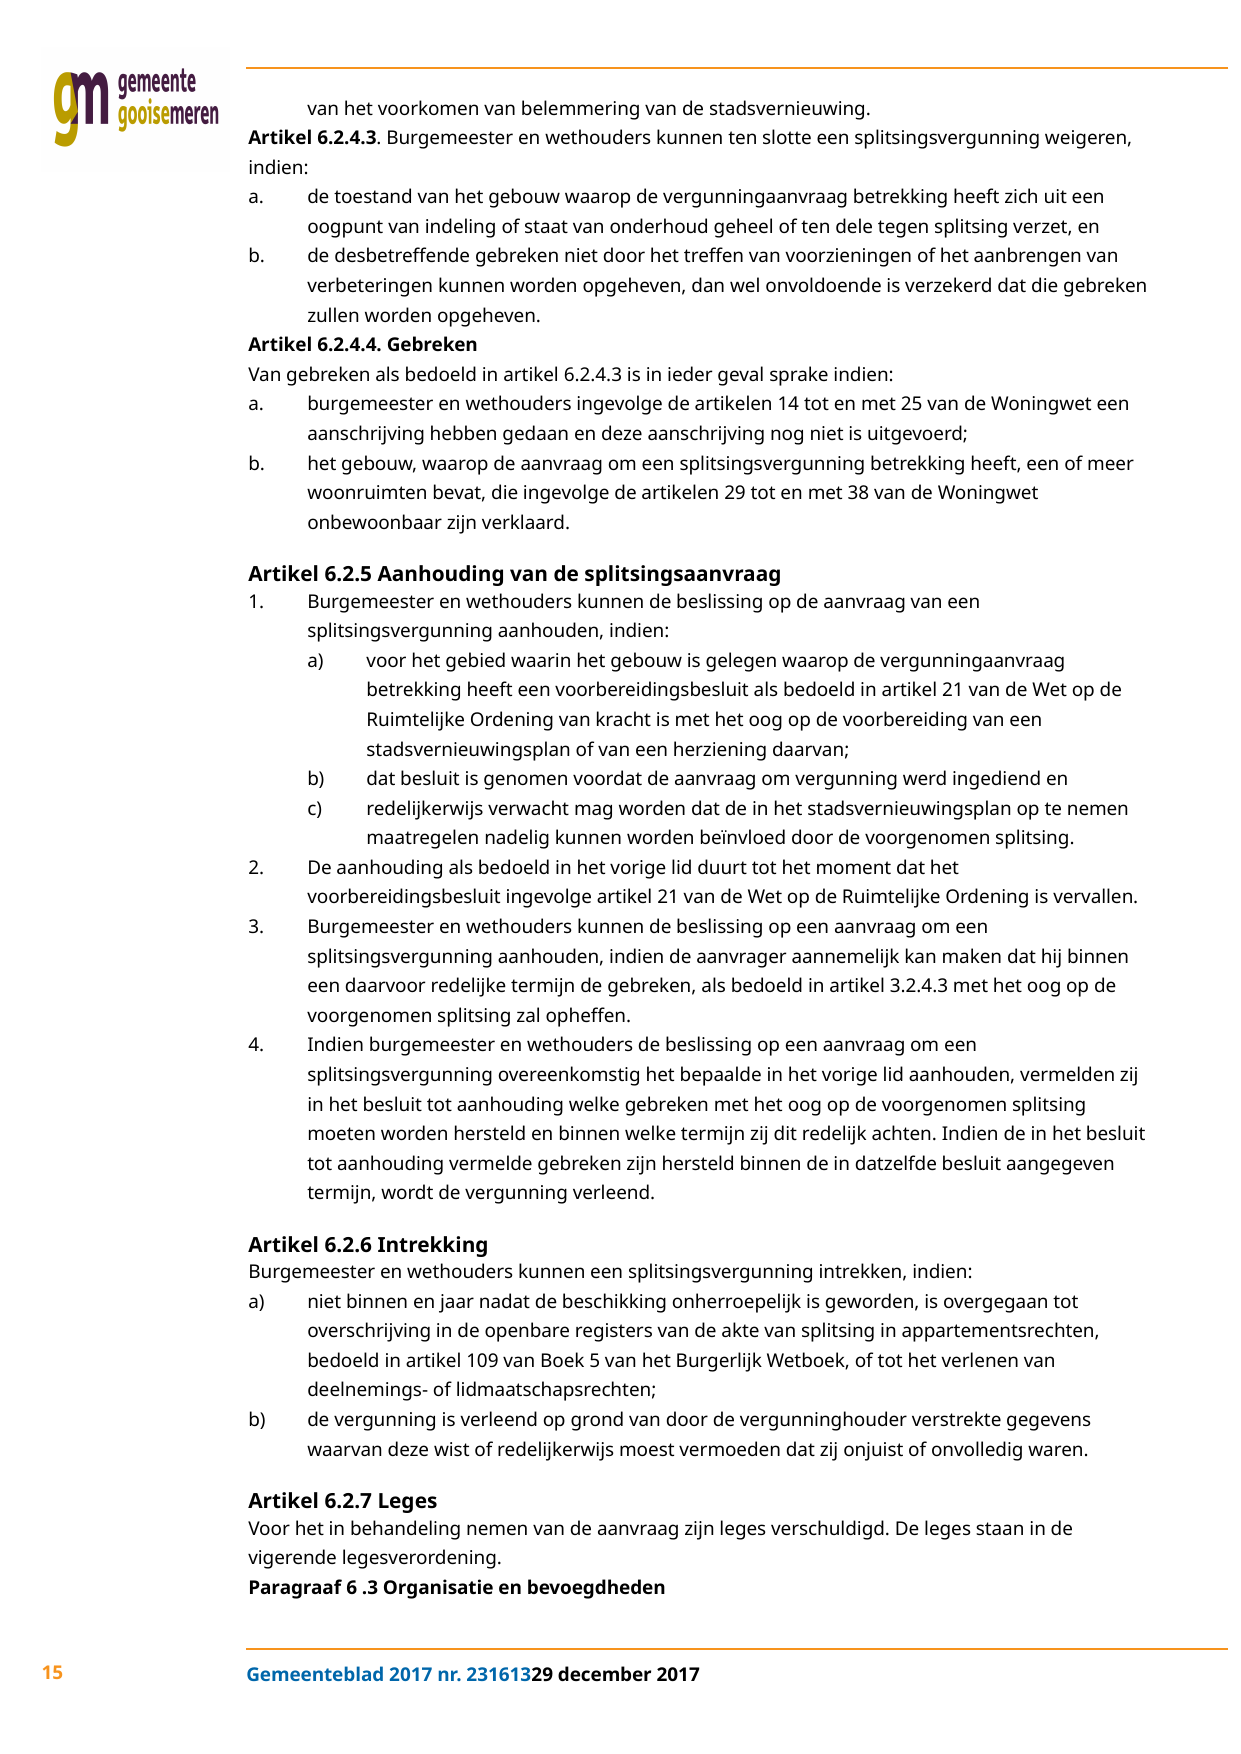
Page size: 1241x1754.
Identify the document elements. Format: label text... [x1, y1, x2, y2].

list De aanhouding als bedoeld in het vorige lid duurt tot het moment dat het voorbereidingsbesluit ingevolge artikel 21 van de Wet op de Ruimtelijke Ordening is vervallen. [248, 854, 1152, 909]
list de desbetreffende gebreken niet door het treffen van voorzieningen of het aanbrengen van verbeteringen kunnen worden opgeheven, dan wel onvoldoende is verzekerd dat die gebreken zullen worden opgeheven. [248, 243, 1152, 328]
list voor het gebied waarin het gebouw is gelegen waarop de vergunningaanvraag betrekking heeft een voorbereidingsbesluit als bedoeld in artikel 21 van de Wet op de Ruimtelijke Ordening van kracht is met het oog op de voorbereiding van een stadsvernieuwingsplan of van een herziening daarvan; [307, 647, 1152, 761]
text Artikel 6.2.7 Leges [248, 1486, 1152, 1515]
list Indien burgemeester en wethouders de beslissing op een aanvraag om een splitsingsvergunning overeenkomstig het bepaalde in het vorige lid aanhouden, vermelden zij in het besluit tot aanhouding welke gebreken met het oog op de voorgenomen splitsing moeten worden hersteld en binnen welke termijn zij dit redelijk achten. Indien de in het besluit tot aanhouding vermelde gebreken zijn hersteld binnen de in datzelfde besluit aangegeven termijn, wordt de vergunning verleend. [248, 1032, 1152, 1205]
text Paragraaf 6 .3 Organisatie en bevoegdheden [248, 1574, 1152, 1599]
text Artikel 6.2.5 Aanhouding van de splitsingsaanvraag [248, 559, 1152, 588]
list Burgemeester en wethouders kunnen de beslissing op een aanvraag om een splitsingsvergunning aanhouden, indien de aanvrager aannemelijk kan maken dat hij binnen een daarvoor redelijke termijn de gebreken, als bedoeld in artikel 3.2.4.3 met het oog op de voorgenomen splitsing zal opheffen. [248, 913, 1152, 1028]
text Artikel 6.2.6 Intrekking [248, 1230, 1152, 1258]
text Voor het in behandeling nemen van de aanvraag zijn leges verschuldigd. De leges staan in de vigerende legesverordening. [248, 1515, 1152, 1570]
list de toestand van het gebouw waarop de vergunningaanvraag betrekking heeft zich uit een oogpunt van indeling of staat van onderhoud geheel of ten dele tegen splitsing verzet, en [248, 183, 1152, 239]
text Van gebreken als bedoeld in artikel 6.2.4.3 is in ieder geval sprake indien: [248, 361, 1152, 387]
list Burgemeester en wethouders kunnen de beslissing op de aanvraag van een splitsingsvergunning aanhouden, indien: [248, 588, 1152, 643]
list het gebouw, waarop de aanvraag om een splitsingsvergunning betrekking heeft, een of meer woonruimten bevat, die ingevolge de artikelen 29 tot en met 38 van de Woningwet onbewoonbaar zijn verklaard. [248, 450, 1152, 535]
list dat besluit is genomen voordat de aanvraag om vergunning werd ingediend en [307, 765, 1152, 791]
list van het voorkomen van belemmering van de stadsvernieuwing. [248, 95, 1152, 121]
list burgemeester en wethouders ingevolge de artikelen 14 tot en met 25 van de Woningwet een aanschrijving hebben gedaan en deze aanschrijving nog niet is uitgevoerd; [248, 391, 1152, 446]
text Artikel 6.2.4.4. Gebreken [248, 331, 1152, 357]
text Burgemeester en wethouders kunnen een splitsingsvergunning intrekken, indien: [248, 1258, 1152, 1284]
picture [41, 47, 231, 172]
list niet binnen en jaar nadat de beschikking onherroepelijk is geworden, is overgegaan tot overschrijving in de openbare registers van de akte van splitsing in appartementsrechten, bedoeld in artikel 109 van Boek 5 van het Burgerlijk Wetboek, of tot het verlenen van deelnemings- of lidmaatschapsrechten; [248, 1288, 1152, 1402]
text Artikel 6.2.4.3. Burgemeester en wethouders kunnen ten slotte een splitsingsvergunning weigeren, indien: [248, 124, 1152, 180]
list de vergunning is verleend op grond van door de vergunninghouder verstrekte gegevens waarvan deze wist of redelijkerwijs moest vermoeden dat zij onjuist of onvolledig waren. [248, 1406, 1152, 1462]
list redelijkerwijs verwacht mag worden dat de in het stadsvernieuwingsplan op te nemen maatregelen nadelig kunnen worden beïnvloed door de voorgenomen splitsing. [307, 795, 1152, 850]
